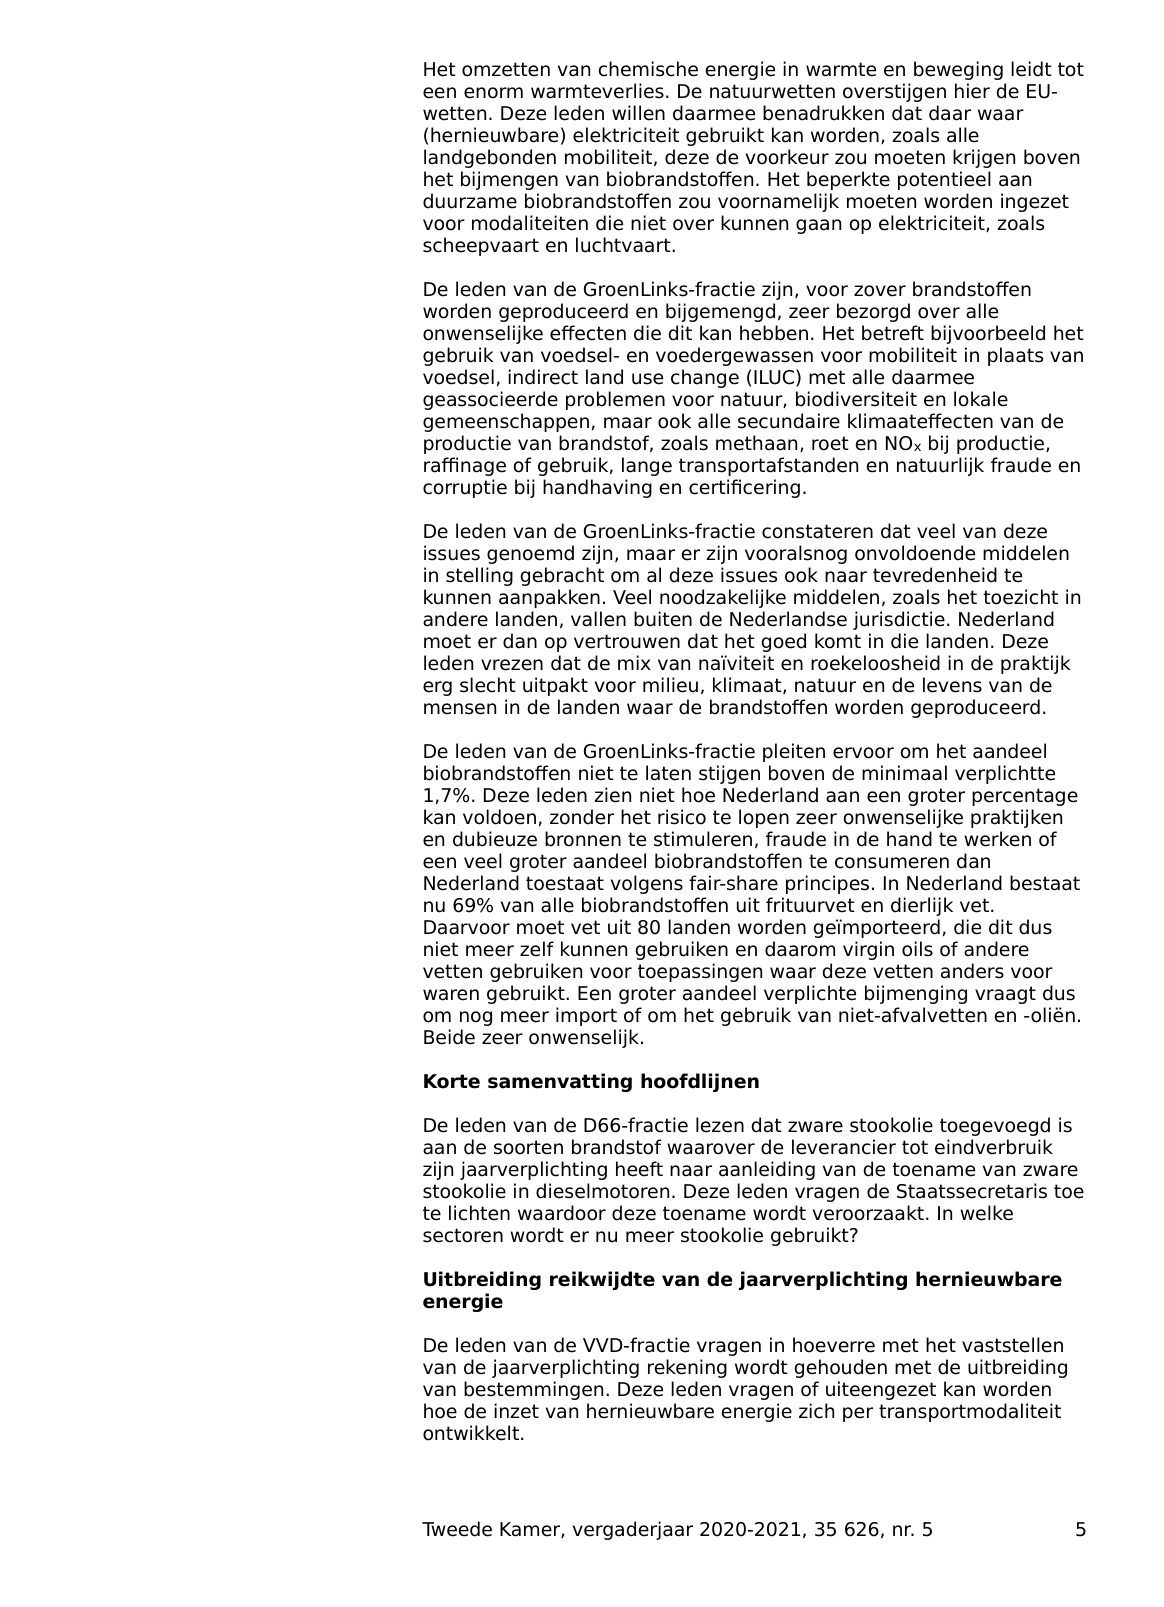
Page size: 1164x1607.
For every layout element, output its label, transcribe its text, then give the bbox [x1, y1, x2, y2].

text De leden van de VVD-fractie vragen in hoeverre met het vaststellen van de jaarverplichting rekening wordt gehouden met de uitbreiding van bestemmingen. Deze leden vragen of uiteengezet kan worden hoe de inzet van hernieuwbare energie zich per transportmodaliteit ontwikkelt. [422, 1335, 1087, 1445]
text De leden van de GroenLinks-fractie constateren dat veel van deze issues genoemd zijn, maar er zijn vooralsnog onvoldoende middelen in stelling gebracht om al deze issues ook naar tevredenheid te kunnen aanpakken. Veel noodzakelijke middelen, zoals het toezicht in andere landen, vallen buiten de Nederlandse jurisdictie. Nederland moet er dan op vertrouwen dat het goed komt in die landen. Deze leden vrezen dat de mix van naïviteit en roekeloosheid in de praktijk erg slecht uitpakt voor milieu, klimaat, natuur en de levens van de mensen in de landen waar de brandstoffen worden geproduceerd. [422, 521, 1087, 719]
text De leden van de D66-fractie lezen dat zware stookolie toegevoegd is aan de soorten brandstof waarover de leverancier tot eindverbruik zijn jaarverplichting heeft naar aanleiding van de toename van zware stookolie in dieselmotoren. Deze leden vragen de Staatssecretaris toe te lichten waardoor deze toename wordt veroorzaakt. In welke sectoren wordt er nu meer stookolie gebruikt? [422, 1115, 1087, 1247]
text De leden van de GroenLinks-fractie zijn, voor zover brandstoffen worden geproduceerd en bijgemengd, zeer bezorgd over alle onwenselijke effecten die dit kan hebben. Het betreft bijvoorbeeld het gebruik van voedsel- en voedergewassen voor mobiliteit in plaats van voedsel, indirect land use change (ILUC) met alle daarmee geassocieerde problemen voor natuur, biodiversiteit en lokale gemeenschappen, maar ook alle secundaire klimaateffecten van de productie van brandstof, zoals methaan, roet en NOx bij productie, raffinage of gebruik, lange transportafstanden en natuurlijk fraude en corruptie bij handhaving en certificering. [422, 279, 1087, 499]
text Het omzetten van chemische energie in warmte en beweging leidt tot een enorm warmteverlies. De natuurwetten overstijgen hier de EU-wetten. Deze leden willen daarmee benadrukken dat daar waar (hernieuwbare) elektriciteit gebruikt kan worden, zoals alle landgebonden mobiliteit, deze de voorkeur zou moeten krijgen boven het bijmengen van biobrandstoffen. Het beperkte potentieel aan duurzame biobrandstoffen zou voornamelijk moeten worden ingezet voor modaliteiten die niet over kunnen gaan op elektriciteit, zoals scheepvaart en luchtvaart. [422, 59, 1087, 257]
subtitle Uitbreiding reikwijdte van de jaarverplichting hernieuwbare energie [422, 1269, 1087, 1313]
text De leden van de GroenLinks-fractie pleiten ervoor om het aandeel biobrandstoffen niet te laten stijgen boven de minimaal verplichtte 1,7%. Deze leden zien niet hoe Nederland aan een groter percentage kan voldoen, zonder het risico te lopen zeer onwenselijke praktijken en dubieuze bronnen te stimuleren, fraude in de hand te werken of een veel groter aandeel biobrandstoffen te consumeren dan Nederland toestaat volgens fair-share principes. In Nederland bestaat nu 69% van alle biobrandstoffen uit frituurvet en dierlijk vet. Daarvoor moet vet uit 80 landen worden geïmporteerd, die dit dus niet meer zelf kunnen gebruiken en daarom virgin oils of andere vetten gebruiken voor toepassingen waar deze vetten anders voor waren gebruikt. Een groter aandeel verplichte bijmenging vraagt dus om nog meer import of om het gebruik van niet-afvalvetten en -oliën. Beide zeer onwenselijk. [422, 741, 1087, 1049]
subtitle Korte samenvatting hoofdlijnen [422, 1071, 1087, 1093]
